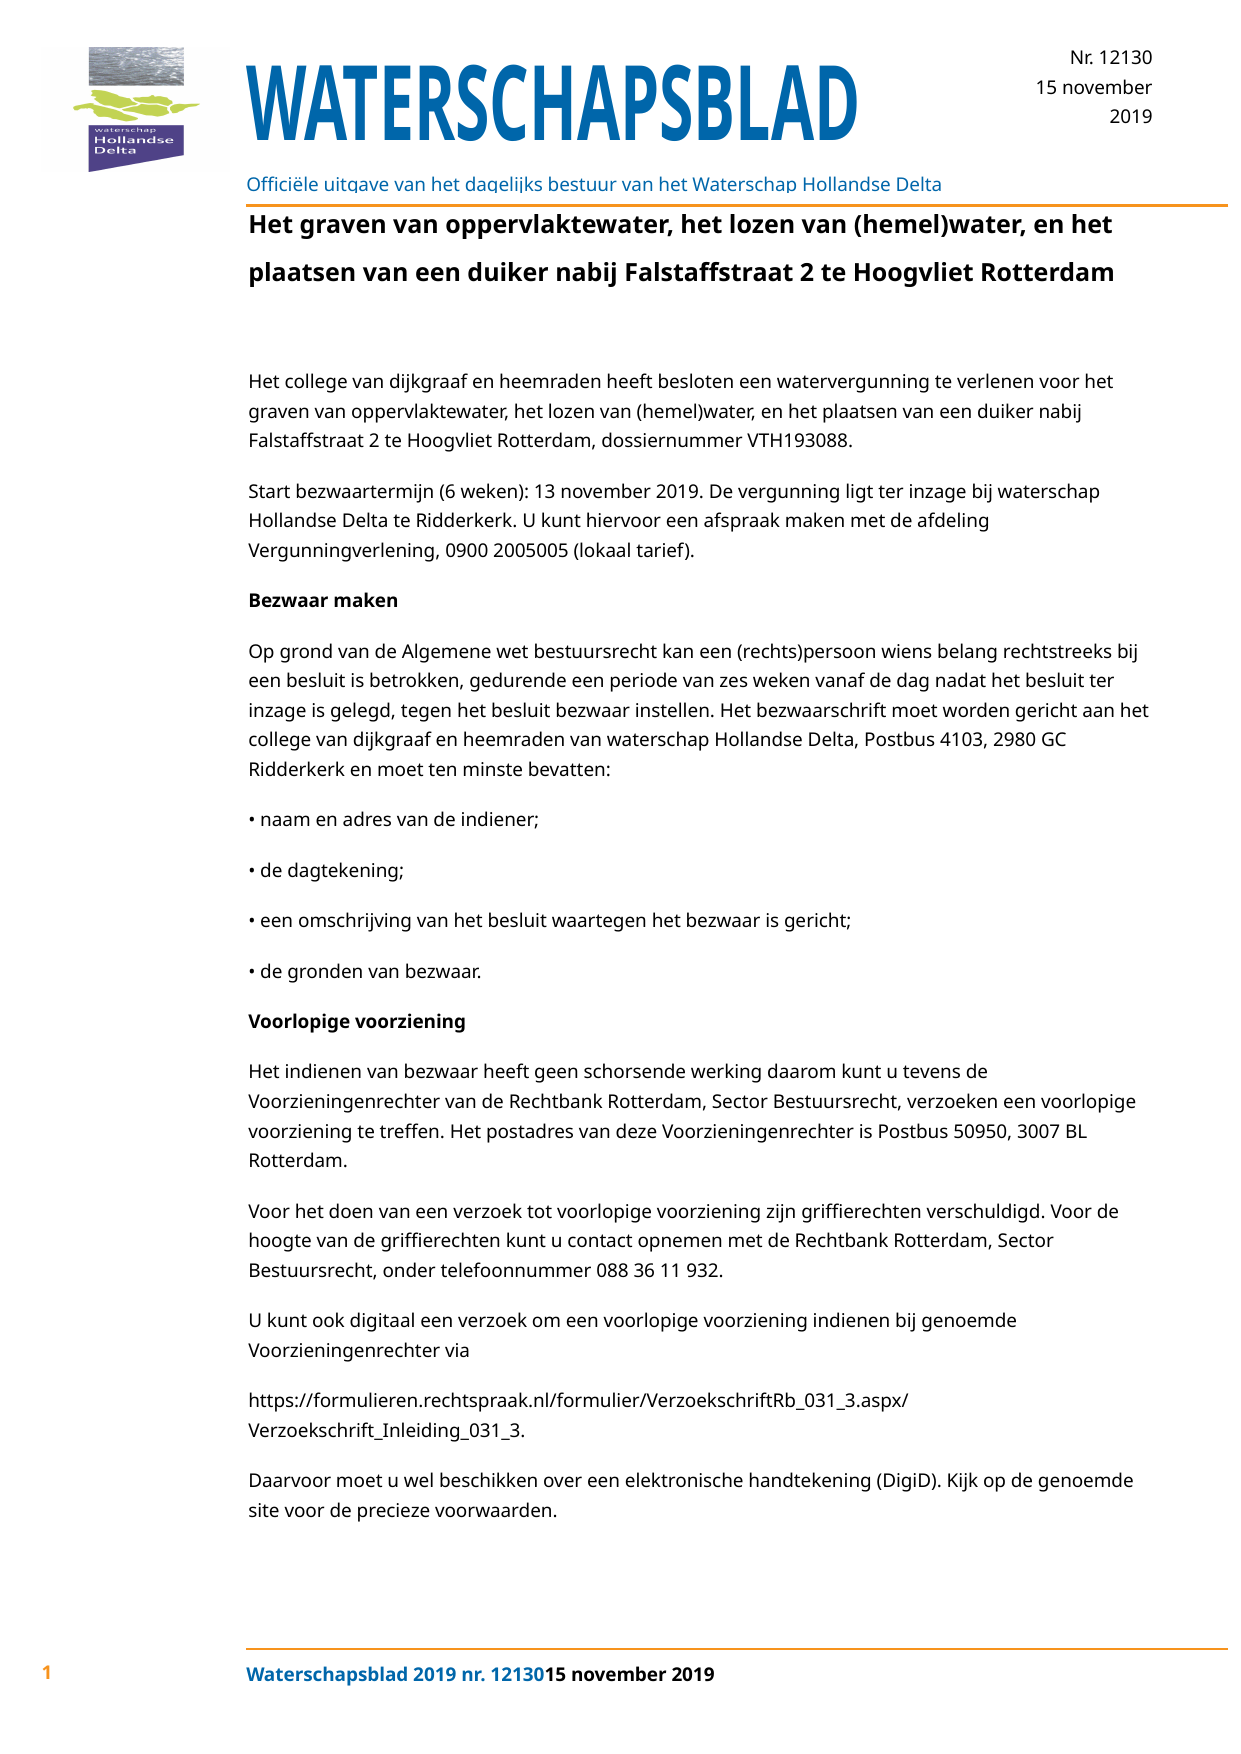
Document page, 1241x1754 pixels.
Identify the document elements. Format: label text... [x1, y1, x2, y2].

text Op grond van de Algemene wet bestuursrecht kan een (rechts)persoon wiens belang rechtstreeks bij een besluit is betrokken, gedurende een periode van zes weken vanaf de dag nadat het besluit ter inzage is gelegd, tegen het besluit bezwaar instellen. Het bezwaarschrift moet worden gericht aan het college van dijkgraaf en heemraden van waterschap Hollandse Delta, Postbus 4103, 2980 GC Ridderkerk en moet ten minste bevatten: [248, 638, 1152, 782]
text • de dagtekening; [248, 857, 1152, 883]
text Bezwaar maken [248, 587, 1152, 613]
text • naam en adres van de indiener; [248, 807, 1152, 832]
text Daarvoor moet u wel beschikken over een elektronische handtekening (DigiD). Kijk op de genoemde site voor de precieze voorwaarden. [248, 1467, 1152, 1523]
text • een omschrijving van het besluit waartegen het bezwaar is gericht; [248, 907, 1152, 933]
text Voor het doen van een verzoek tot voorlopige voorziening zijn griffierechten verschuldigd. Voor de hoogte van de griffierechten kunt u contact opnemen met de Rechtbank Rotterdam, Sector Bestuursrecht, onder telefoonnummer 088 36 11 932. [248, 1198, 1152, 1283]
text Voorlopige voorziening [248, 1008, 1152, 1034]
text Het indienen van bezwaar heeft geen schorsende werking daarom kunt u tevens de Voorzieningenrechter van de Rechtbank Rotterdam, Sector Bestuursrecht, verzoeken een voorlopige voorziening te treffen. Het postadres van deze Voorzieningenrechter is Postbus 50950, 3007 BL Rotterdam. [248, 1059, 1152, 1173]
text Het graven van oppervlaktewater, het lozen van (hemel)water, en het plaatsen van een duiker nabij Falstaffstraat 2 te Hoogvliet Rotterdam [248, 207, 1152, 288]
text Start bezwaartermijn (6 weken): 13 november 2019. De vergunning ligt ter inzage bij waterschap Hollandse Delta te Ridderkerk. U kunt hiervoor een afspraak maken met de afdeling Vergunningverlening, 0900 2005005 (lokaal tarief). [248, 478, 1152, 563]
text Het college van dijkgraaf en heemraden heeft besloten een watervergunning te verlenen voor het graven van oppervlaktewater, het lozen van (hemel)water, en het plaatsen van een duiker nabij Falstaffstraat 2 te Hoogvliet Rotterdam, dossiernummer VTH193088. [248, 368, 1152, 453]
text https://formulieren.rechtspraak.nl/formulier/VerzoekschriftRb_031_3.aspx/Verzoekschrift_Inleiding_031_3. [248, 1387, 1152, 1443]
text U kunt ook digitaal een verzoek om een voorlopige voorziening indienen bij genoemde Voorzieningenrechter via [248, 1307, 1152, 1363]
text • de gronden van bezwaar. [248, 958, 1152, 984]
picture [41, 47, 231, 172]
